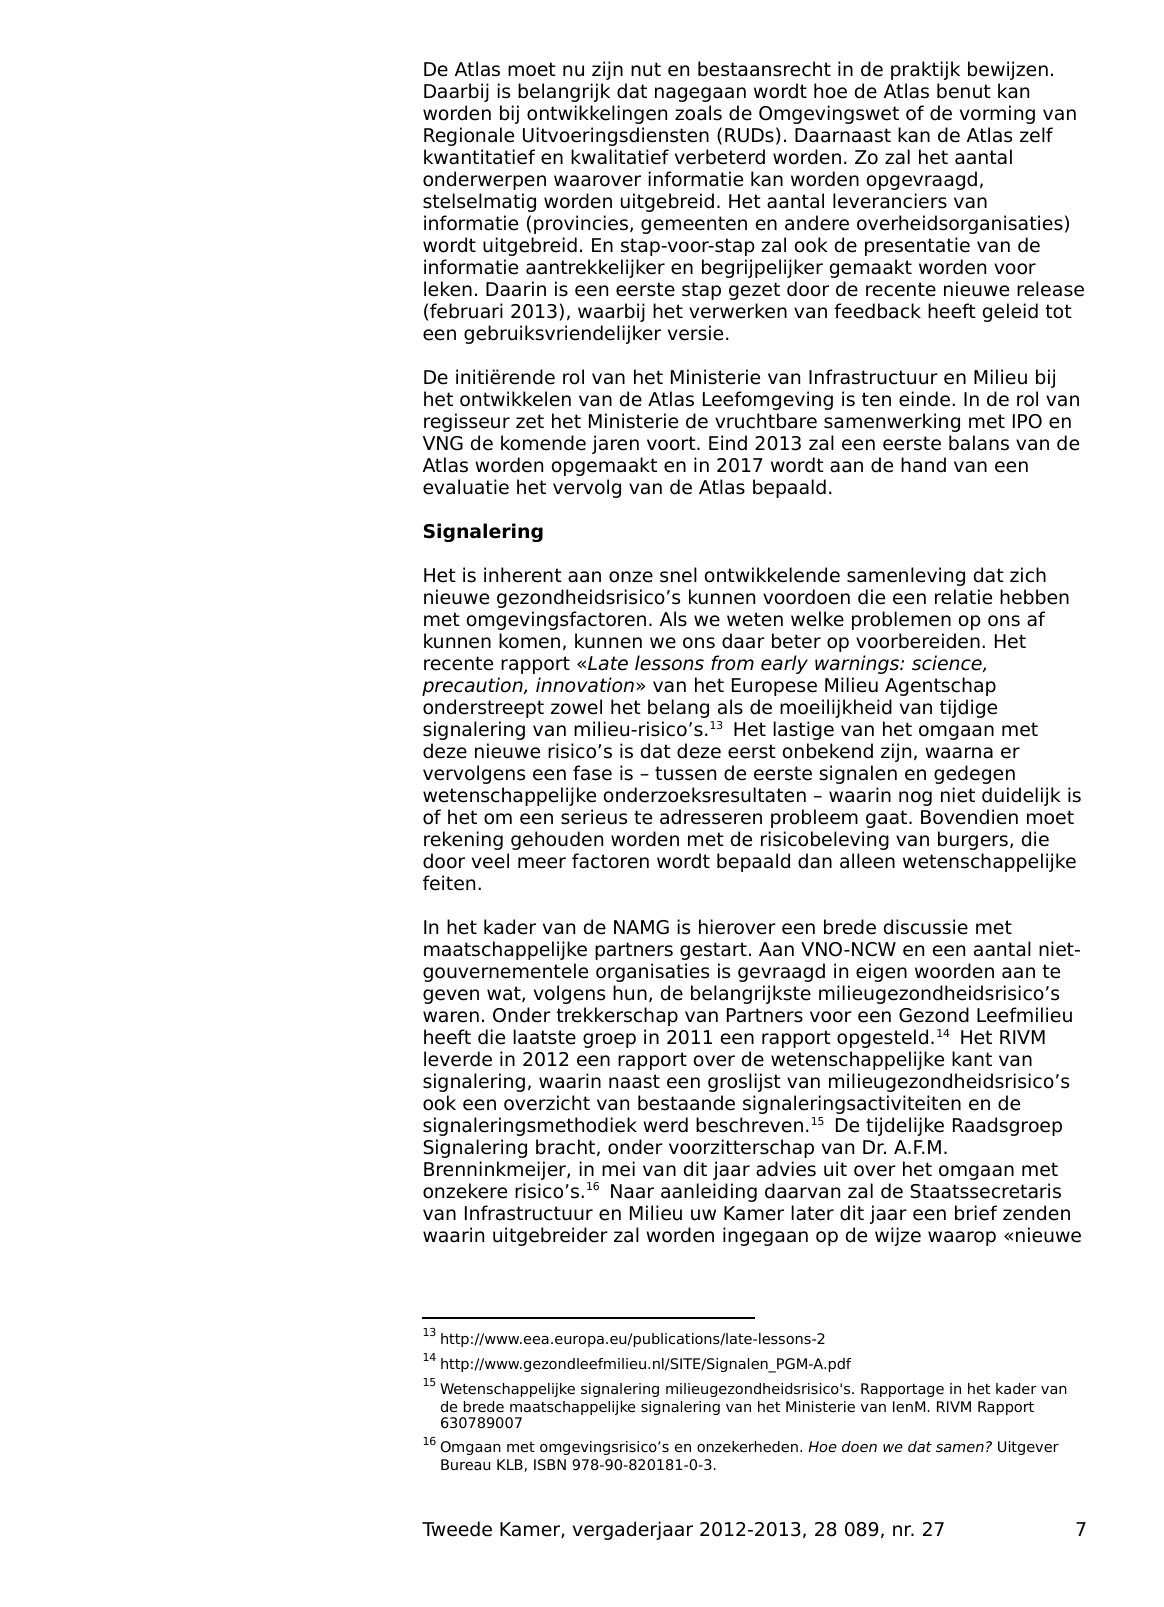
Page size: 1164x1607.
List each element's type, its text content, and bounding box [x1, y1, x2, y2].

subtitle Signalering [422, 521, 1087, 543]
text In het kader van de NAMG is hierover een brede discussie met maatschappelijke partners gestart. Aan VNO-NCW en een aantal niet-gouvernementele organisaties is gevraagd in eigen woorden aan te geven wat, volgens hun, de belangrijkste milieugezondheidsrisico’s waren. Onder trekkerschap van Partners voor een Gezond Leefmilieu heeft die laatste groep in 2011 een rapport opgesteld. Het RIVM leverde in 2012 een rapport over de wetenschappelijke kant van signalering, waarin naast een groslijst van milieugezondheidsrisico’s ook een overzicht van bestaande signaleringsactiviteiten en de signaleringsmethodiek werd beschreven. De tijdelijke Raadsgroep Signalering bracht, onder voorzitterschap van Dr. A.F.M. Brenninkmeijer, in mei van dit jaar advies uit over het omgaan met onzekere risico’s. Naar aanleiding daarvan zal de Staatssecretaris van Infrastructuur en Milieu uw Kamer later dit jaar een brief zenden waarin uitgebreider zal worden ingegaan op de wijze waarop «nieuwe [422, 917, 1087, 1247]
text Omgaan met omgevingsrisico’s en onzekerheden. Hoe doen we dat samen? Uitgever Bureau KLB, ISBN 978-90-820181-0-3. [422, 1435, 1087, 1474]
text http://www.eea.europa.eu/publications/late-lessons-2 [422, 1327, 1087, 1349]
text De initiërende rol van het Ministerie van Infrastructuur en Milieu bij het ontwikkelen van de Atlas Leefomgeving is ten einde. In de rol van regisseur zet het Ministerie de vruchtbare samenwerking met IPO en VNG de komende jaren voort. Eind 2013 zal een eerste balans van de Atlas worden opgemaakt en in 2017 wordt aan de hand van een evaluatie het vervolg van de Atlas bepaald. [422, 367, 1087, 499]
text http://www.gezondleefmilieu.nl/SITE/Signalen_PGM-A.pdf [422, 1352, 1087, 1374]
text De Atlas moet nu zijn nut en bestaansrecht in de praktijk bewijzen. Daarbij is belangrijk dat nagegaan wordt hoe de Atlas benut kan worden bij ontwikkelingen zoals de Omgevingswet of de vorming van Regionale Uitvoeringsdiensten (RUDs). Daarnaast kan de Atlas zelf kwantitatief en kwalitatief verbeterd worden. Zo zal het aantal onderwerpen waarover informatie kan worden opgevraagd, stelselmatig worden uitgebreid. Het aantal leveranciers van informatie (provincies, gemeenten en andere overheidsorganisaties) wordt uitgebreid. En stap-voor-stap zal ook de presentatie van de informatie aantrekkelijker en begrijpelijker gemaakt worden voor leken. Daarin is een eerste stap gezet door de recente nieuwe release (februari 2013), waarbij het verwerken van feedback heeft geleid tot een gebruiksvriendelijker versie. [422, 59, 1087, 345]
text Het is inherent aan onze snel ontwikkelende samenleving dat zich nieuwe gezondheidsrisico’s kunnen voordoen die een relatie hebben met omgevingsfactoren. Als we weten welke problemen op ons af kunnen komen, kunnen we ons daar beter op voorbereiden. Het recente rapport «Late lessons from early warnings: science, precaution, innovation» van het Europese Milieu Agentschap onderstreept zowel het belang als de moeilijkheid van tijdige signalering van milieu-risico’s. Het lastige van het omgaan met deze nieuwe risico’s is dat deze eerst onbekend zijn, waarna er vervolgens een fase is – tussen de eerste signalen en gedegen wetenschappelijke onderzoeksresultaten – waarin nog niet duidelijk is of het om een serieus te adresseren probleem gaat. Bovendien moet rekening gehouden worden met de risicobeleving van burgers, die door veel meer factoren wordt bepaald dan alleen wetenschappelijke feiten. [422, 565, 1087, 895]
text Wetenschappelijke signalering milieugezondheidsrisico's. Rapportage in het kader van de brede maatschappelijke signalering van het Ministerie van IenM. RIVM Rapport 630789007 [422, 1377, 1087, 1432]
